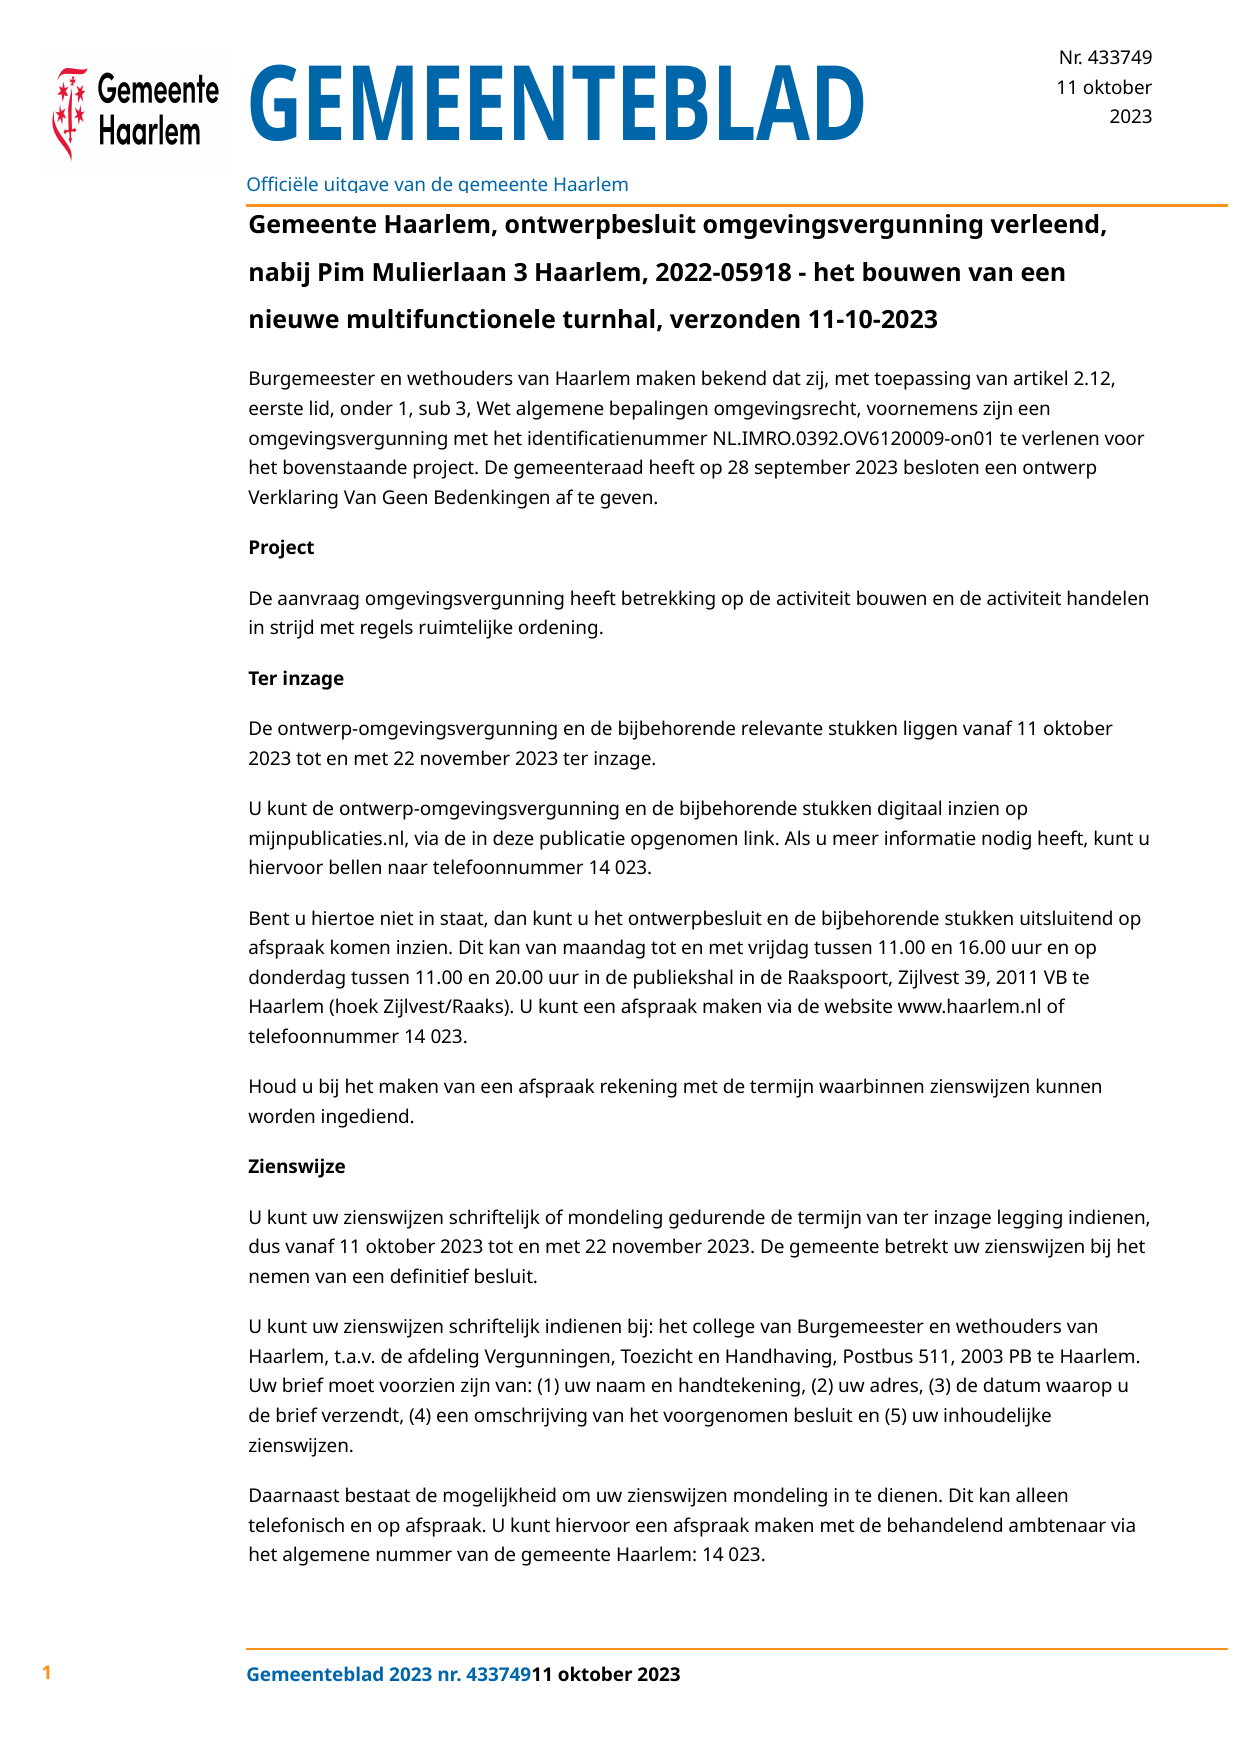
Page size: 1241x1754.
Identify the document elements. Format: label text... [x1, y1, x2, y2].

text U kunt uw zienswijzen schriftelijk indienen bij: het college van Burgemeester en wethouders van Haarlem, t.a.v. de afdeling Vergunningen, Toezicht en Handhaving, Postbus 511, 2003 PB te Haarlem. Uw brief moet voorzien zijn van: (1) uw naam en handtekening, (2) uw adres, (3) de datum waarop u de brief verzendt, (4) een omschrijving van het voorgenomen besluit en (5) uw inhoudelijke zienswijzen. [248, 1313, 1152, 1457]
text Gemeente Haarlem, ontwerpbesluit omgevingsvergunning verleend, nabij Pim Mulierlaan 3 Haarlem, 2022-05918 - het bouwen van een nieuwe multifunctionele turnhal, verzonden 11-10-2023 [248, 207, 1152, 336]
text Project [248, 534, 1152, 560]
text Daarnaast bestaat de mogelijkheid om uw zienswijzen mondeling in te dienen. Dit kan alleen telefonisch en op afspraak. U kunt hiervoor een afspraak maken met de behandelend ambtenaar via het algemene nummer van de gemeente Haarlem: 14 023. [248, 1482, 1152, 1567]
picture [41, 47, 231, 172]
text Zienswijze [248, 1153, 1152, 1179]
text U kunt uw zienswijzen schriftelijk of mondeling gedurende de termijn van ter inzage legging indienen, dus vanaf 11 oktober 2023 tot en met 22 november 2023. De gemeente betrekt uw zienswijzen bij het nemen van een definitief besluit. [248, 1204, 1152, 1289]
text De aanvraag omgevingsvergunning heeft betrekking op de activiteit bouwen en de activiteit handelen in strijd met regels ruimtelijke ordening. [248, 585, 1152, 640]
text De ontwerp-omgevingsvergunning en de bijbehorende relevante stukken liggen vanaf 11 oktober 2023 tot en met 22 november 2023 ter inzage. [248, 715, 1152, 770]
text Bent u hiertoe niet in staat, dan kunt u het ontwerpbesluit en de bijbehorende stukken uitsluitend op afspraak komen inzien. Dit kan van maandag tot en met vrijdag tussen 11.00 en 16.00 uur en op donderdag tussen 11.00 en 20.00 uur in de publiekshal in de Raakspoort, Zijlvest 39, 2011 VB te Haarlem (hoek Zijlvest/Raaks). U kunt een afspraak maken via de website www.haarlem.nl of telefoonnummer 14 023. [248, 905, 1152, 1049]
text Burgemeester en wethouders van Haarlem maken bekend dat zij, met toepassing van artikel 2.12, eerste lid, onder 1, sub 3, Wet algemene bepalingen omgevingsrecht, voornemens zijn een omgevingsvergunning met het identificatienummer NL.IMRO.0392.OV6120009-on01 te verlenen voor het bovenstaande project. De gemeenteraad heeft op 28 september 2023 besloten een ontwerp Verklaring Van Geen Bedenkingen af te geven. [248, 366, 1152, 509]
text Ter inzage [248, 665, 1152, 690]
text U kunt de ontwerp-omgevingsvergunning en de bijbehorende stukken digitaal inzien op mijnpublicaties.nl, via de in deze publicatie opgenomen link. Als u meer informatie nodig heeft, kunt u hiervoor bellen naar telefoonnummer 14 023. [248, 795, 1152, 880]
text Houd u bij het maken van een afspraak rekening met de termijn waarbinnen zienswijzen kunnen worden ingediend. [248, 1073, 1152, 1129]
